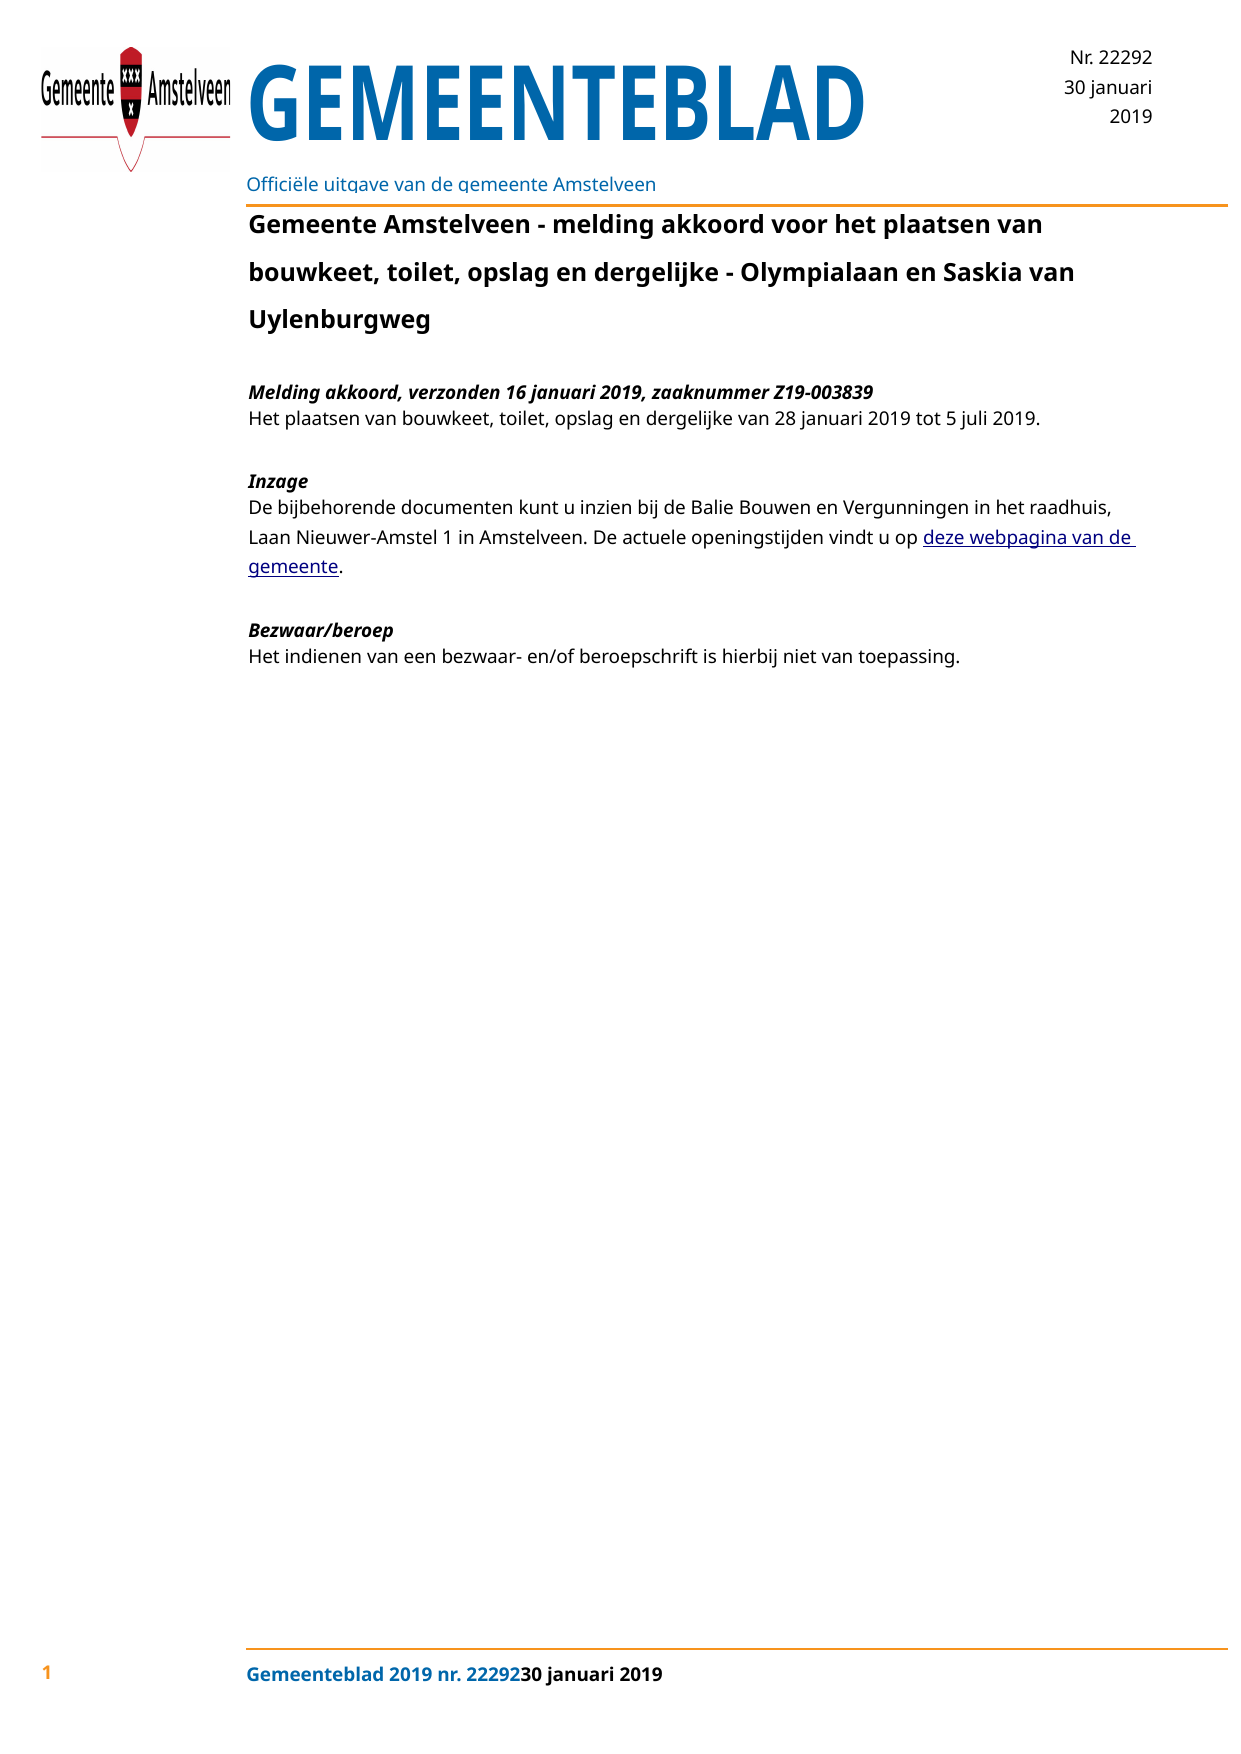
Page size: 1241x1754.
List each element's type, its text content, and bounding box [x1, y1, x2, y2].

text Inzage [248, 469, 1152, 494]
text De bijbehorende documenten kunt u inzien bij de Balie Bouwen en Vergunningen in het raadhuis, Laan Nieuwer-Amstel 1 in Amstelveen. De actuele openingstijden vindt u op deze webpagina van de gemeente. [248, 494, 1152, 579]
text Het plaatsen van bouwkeet, toilet, opslag en dergelijke van 28 januari 2019 tot 5 juli 2019. [248, 405, 1152, 431]
text Bezwaar/beroep [248, 618, 1152, 643]
text Het indienen van een bezwaar- en/of beroepschrift is hierbij niet van toepassing. [248, 643, 1152, 669]
text Melding akkoord, verzonden 16 januari 2019, zaaknummer Z19-003839 [248, 379, 1152, 405]
picture [41, 47, 231, 172]
text Gemeente Amstelveen - melding akkoord voor het plaatsen van bouwkeet, toilet, opslag en dergelijke - Olympialaan en Saskia van Uylenburgweg [248, 207, 1152, 336]
